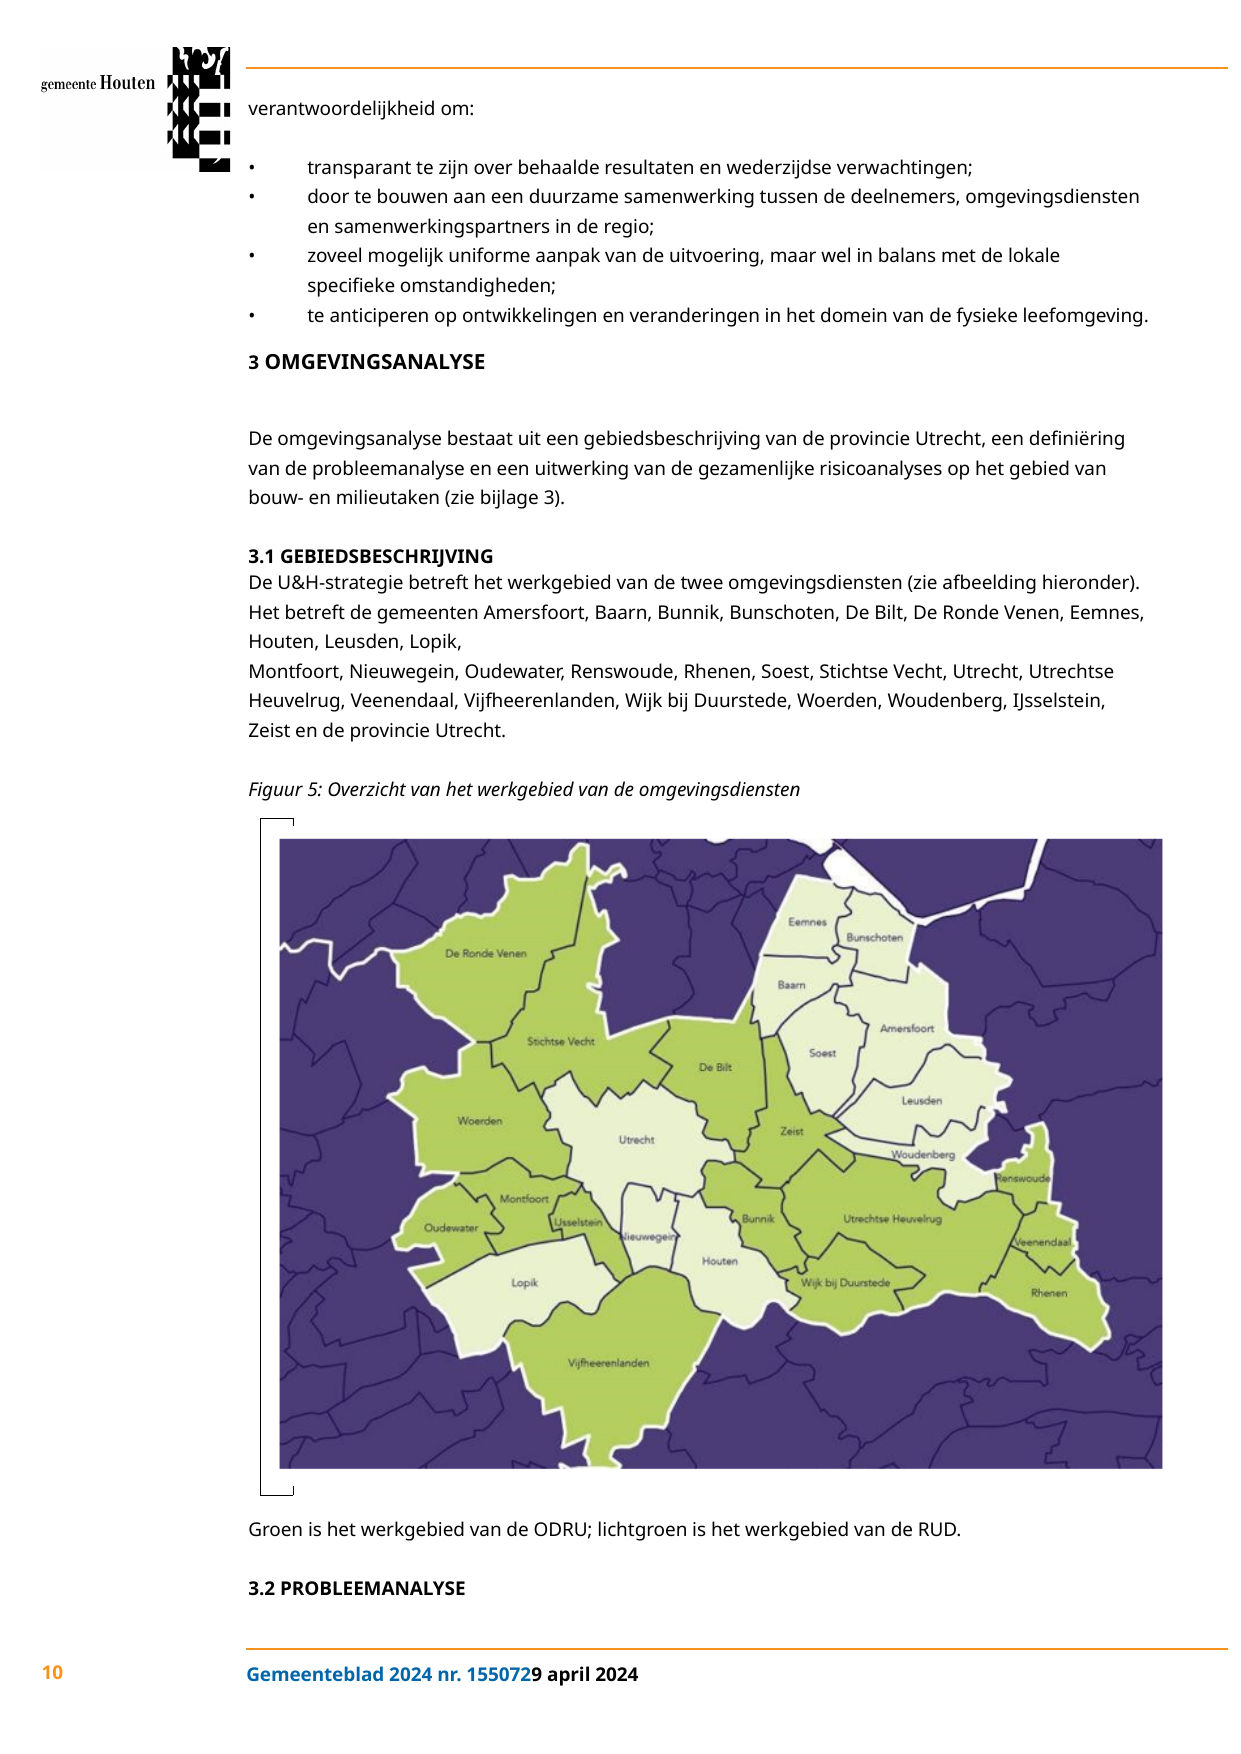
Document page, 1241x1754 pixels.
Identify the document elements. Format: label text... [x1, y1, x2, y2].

text Figuur 5: Overzicht van het werkgebied van de omgevingsdiensten [248, 776, 1152, 802]
list door te bouwen aan een duurzame samenwerking tussen de deelnemers, omgevingsdiensten en samenwerkingspartners in de regio; [248, 183, 1152, 239]
picture [41, 47, 231, 172]
text De omgevingsanalyse bestaat uit een gebiedsbeschrijving van de provincie Utrecht, een definiëring van de probleemanalyse en een uitwerking van de gezamenlijke risicoanalyses op het gebied van bouw- en milieutaken (zie bijlage 3). [248, 425, 1152, 510]
text Montfoort, Nieuwegein, Oudewater, Renswoude, Rhenen, Soest, Stichtse Vecht, Utrecht, Utrechtse Heuvelrug, Veenendaal, Vijfheerenlanden, Wijk bij Duurstede, Woerden, Woudenberg, IJsselstein, Zeist en de provincie Utrecht. [248, 658, 1152, 743]
text De U&H-strategie betreft het werkgebied van de twee omgevingsdiensten (zie afbeelding hieronder). Het betreft de gemeenten Amersfoort, Baarn, Bunnik, Bunschoten, De Bilt, De Ronde Venen, Eemnes, Houten, Leusden, Lopik, [248, 569, 1152, 654]
text 3 OMGEVINGSANALYSE [248, 347, 1152, 376]
picture [268, 826, 1173, 1486]
text Groen is het werkgebied van de ODRU; lichtgroen is het werkgebied van de RUD. [248, 1516, 1152, 1542]
text 3.2 PROBLEEMANALYSE [248, 1575, 1152, 1601]
list zoveel mogelijk uniforme aanpak van de uitvoering, maar wel in balans met de lokale specifieke omstandigheden; [248, 243, 1152, 298]
list te anticiperen op ontwikkelingen en veranderingen in het domein van de fysieke leefomgeving. [248, 302, 1152, 328]
text 3.1 GEBIEDSBESCHRIJVING [248, 543, 1152, 569]
text verantwoordelijkheid om: [248, 95, 1152, 121]
list transparant te zijn over behaalde resultaten en wederzijdse verwachtingen; [248, 154, 1152, 180]
